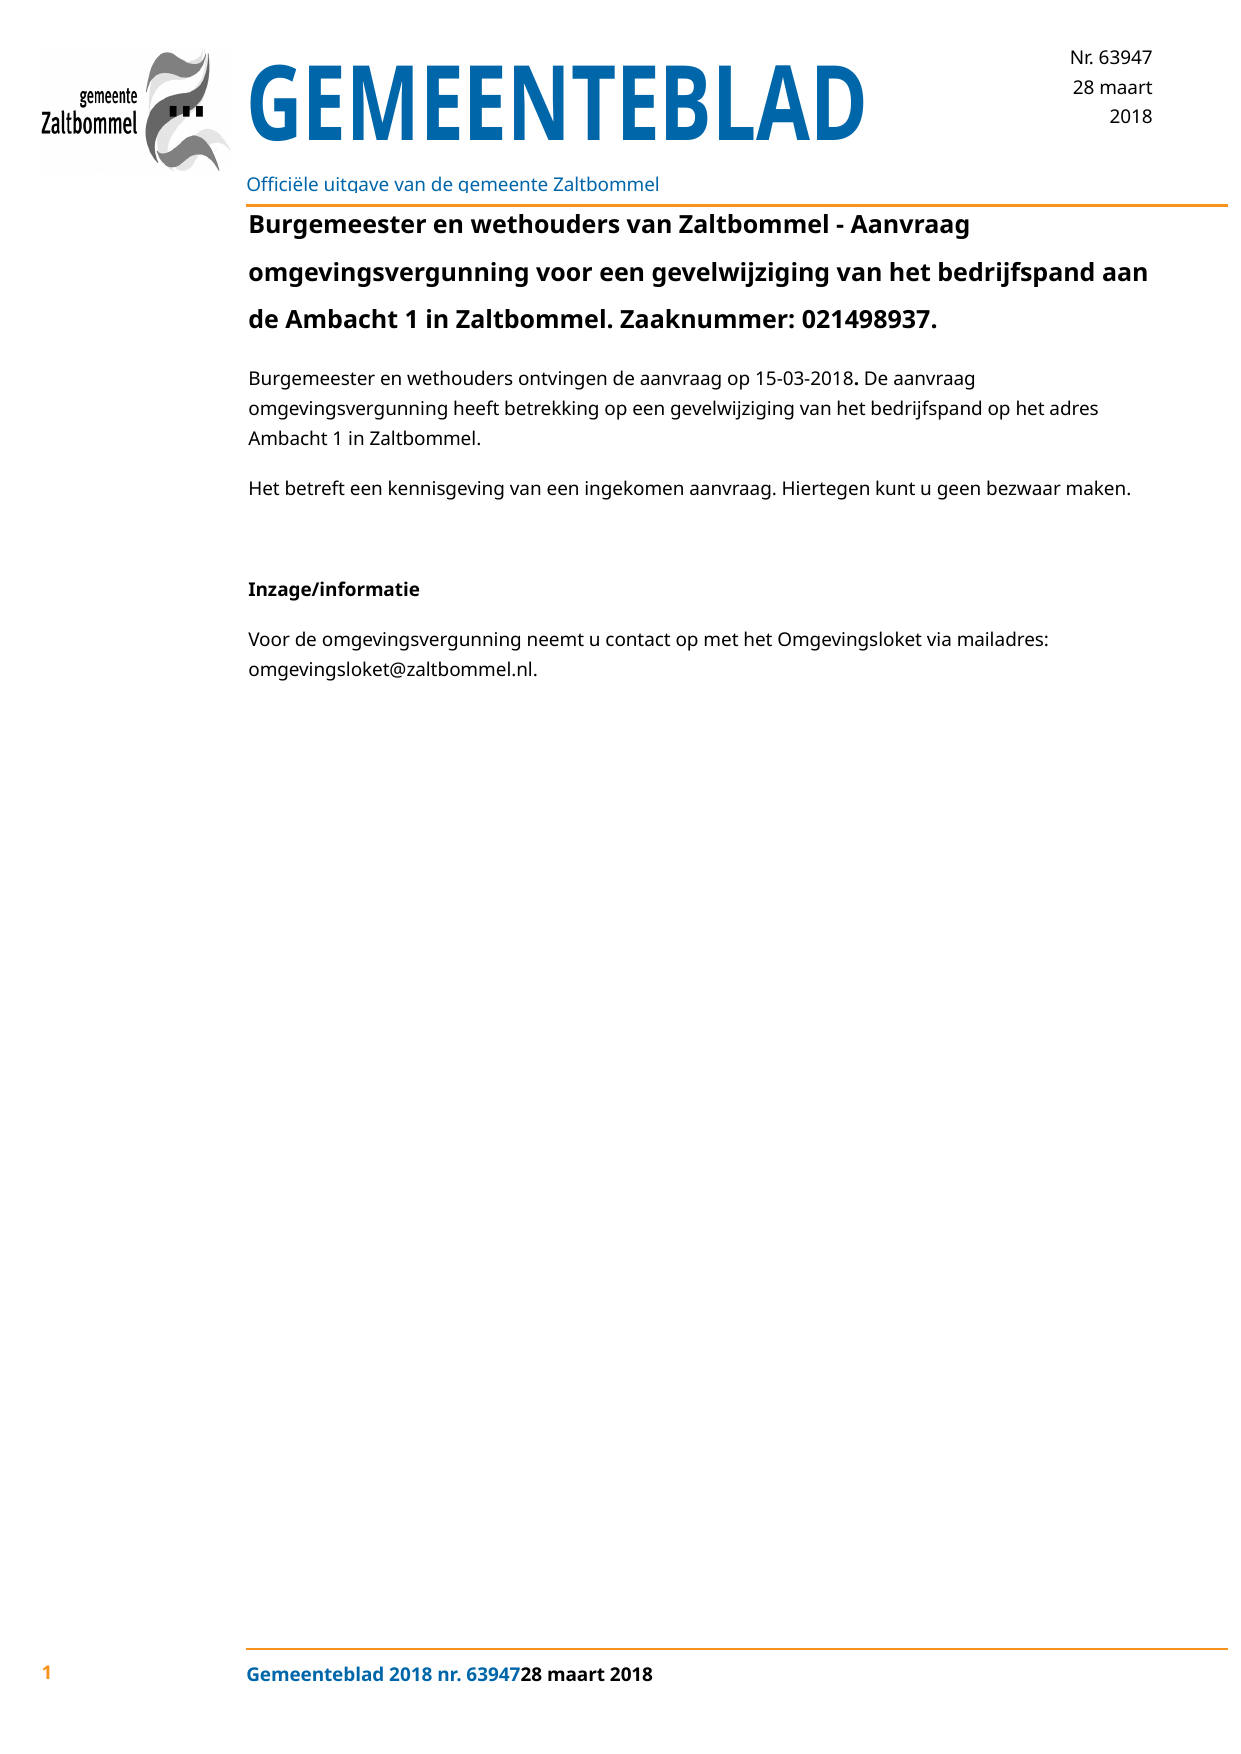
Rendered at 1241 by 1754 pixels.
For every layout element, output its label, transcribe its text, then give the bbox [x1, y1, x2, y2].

text Burgemeester en wethouders ontvingen de aanvraag op 15-03-2018. De aanvraag omgevingsvergunning heeft betrekking op een gevelwijziging van het bedrijfspand op het adres Ambacht 1 in Zaltbommel. [248, 366, 1152, 450]
text Inzage/informatie [248, 576, 1152, 602]
text Burgemeester en wethouders van Zaltbommel - Aanvraag omgevingsvergunning voor een gevelwijziging van het bedrijfspand aan de Ambacht 1 in Zaltbommel. Zaaknummer: 021498937. [248, 207, 1152, 336]
text Het betreft een kennisgeving van een ingekomen aanvraag. Hiertegen kunt u geen bezwaar maken. [248, 475, 1152, 501]
text Voor de omgevingsvergunning neemt u contact op met het Omgevingsloket via mailadres: omgevingsloket@zaltbommel.nl. [248, 626, 1152, 682]
picture [41, 47, 231, 172]
